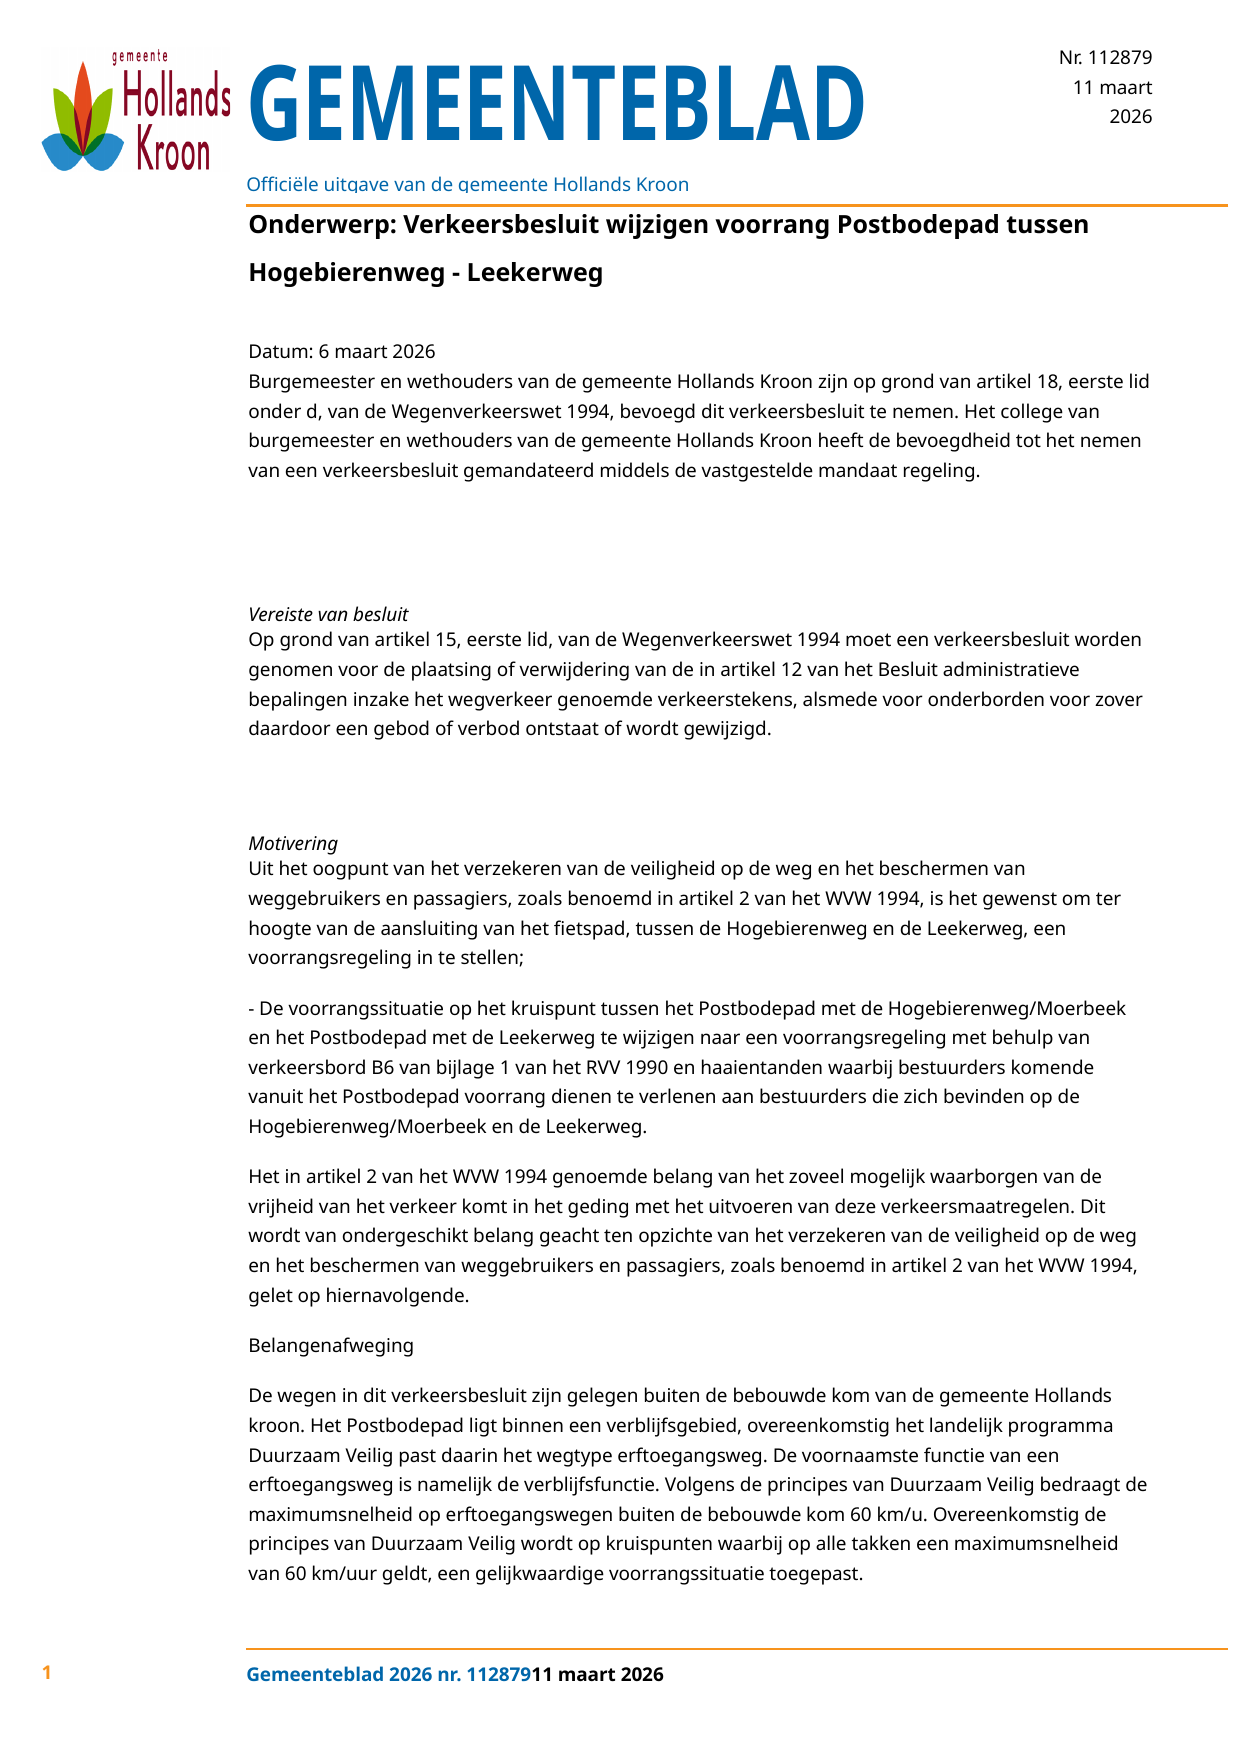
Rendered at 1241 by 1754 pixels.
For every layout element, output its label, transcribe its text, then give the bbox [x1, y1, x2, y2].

text Vereiste van besluit [248, 601, 1152, 627]
text Onderwerp: Verkeersbesluit wijzigen voorrang Postbodepad tussen Hogebierenweg - Leekerweg [248, 207, 1152, 288]
picture [41, 47, 231, 172]
text Uit het oogpunt van het verzekeren van de veiligheid op de weg en het beschermen van weggebruikers en passagiers, zoals benoemd in artikel 2 van het WVW 1994, is het gewenst om ter hoogte van de aansluiting van het fietspad, tussen de Hogebierenweg en de Leekerweg, een voorrangsregeling in te stellen; [248, 856, 1152, 970]
text Belangenafweging [248, 1332, 1152, 1358]
text Datum: 6 maart 2026 [248, 339, 1152, 364]
text Het in artikel 2 van het WVW 1994 genoemde belang van het zoveel mogelijk waarborgen van de vrijheid van het verkeer komt in het geding met het uitvoeren van deze verkeersmaatregelen. Dit wordt van ondergeschikt belang geacht ten opzichte van het verzekeren van de veiligheid op de weg en het beschermen van weggebruikers en passagiers, zoals benoemd in artikel 2 van het WVW 1994, gelet op hiernavolgende. [248, 1163, 1152, 1307]
text Burgemeester en wethouders van de gemeente Hollands Kroon zijn op grond van artikel 18, eerste lid onder d, van de Wegenverkeerswet 1994, bevoegd dit verkeersbesluit te nemen. Het college van burgemeester en wethouders van de gemeente Hollands Kroon heeft de bevoegdheid tot het nemen van een verkeersbesluit gemandateerd middels de vastgestelde mandaat regeling. [248, 368, 1152, 483]
text Op grond van artikel 15, eerste lid, van de Wegenverkeerswet 1994 moet een verkeersbesluit worden genomen voor de plaatsing of verwijdering van de in artikel 12 van het Besluit administratieve bepalingen inzake het wegverkeer genoemde verkeerstekens, alsmede voor onderborden voor zover daardoor een gebod of verbod ontstaat of wordt gewijzigd. [248, 627, 1152, 741]
text De wegen in dit verkeersbesluit zijn gelegen buiten de bebouwde kom van de gemeente Hollands kroon. Het Postbodepad ligt binnen een verblijfsgebied, overeenkomstig het landelijk programma Duurzaam Veilig past daarin het wegtype erftoegangsweg. De voornaamste functie van een erftoegangsweg is namelijk de verblijfsfunctie. Volgens de principes van Duurzaam Veilig bedraagt de maximumsnelheid op erftoegangswegen buiten de bebouwde kom 60 km/u. Overeenkomstig de principes van Duurzaam Veilig wordt op kruispunten waarbij op alle takken een maximumsnelheid van 60 km/uur geldt, een gelijkwaardige voorrangssituatie toegepast. [248, 1383, 1152, 1586]
text - De voorrangssituatie op het kruispunt tussen het Postbodepad met de Hogebierenweg/Moerbeek en het Postbodepad met de Leekerweg te wijzigen naar een voorrangsregeling met behulp van verkeersbord B6 van bijlage 1 van het RVV 1990 en haaientanden waarbij bestuurders komende vanuit het Postbodepad voorrang dienen te verlenen aan bestuurders die zich bevinden op de Hogebierenweg/Moerbeek en de Leekerweg. [248, 995, 1152, 1139]
text Motivering [248, 830, 1152, 856]
